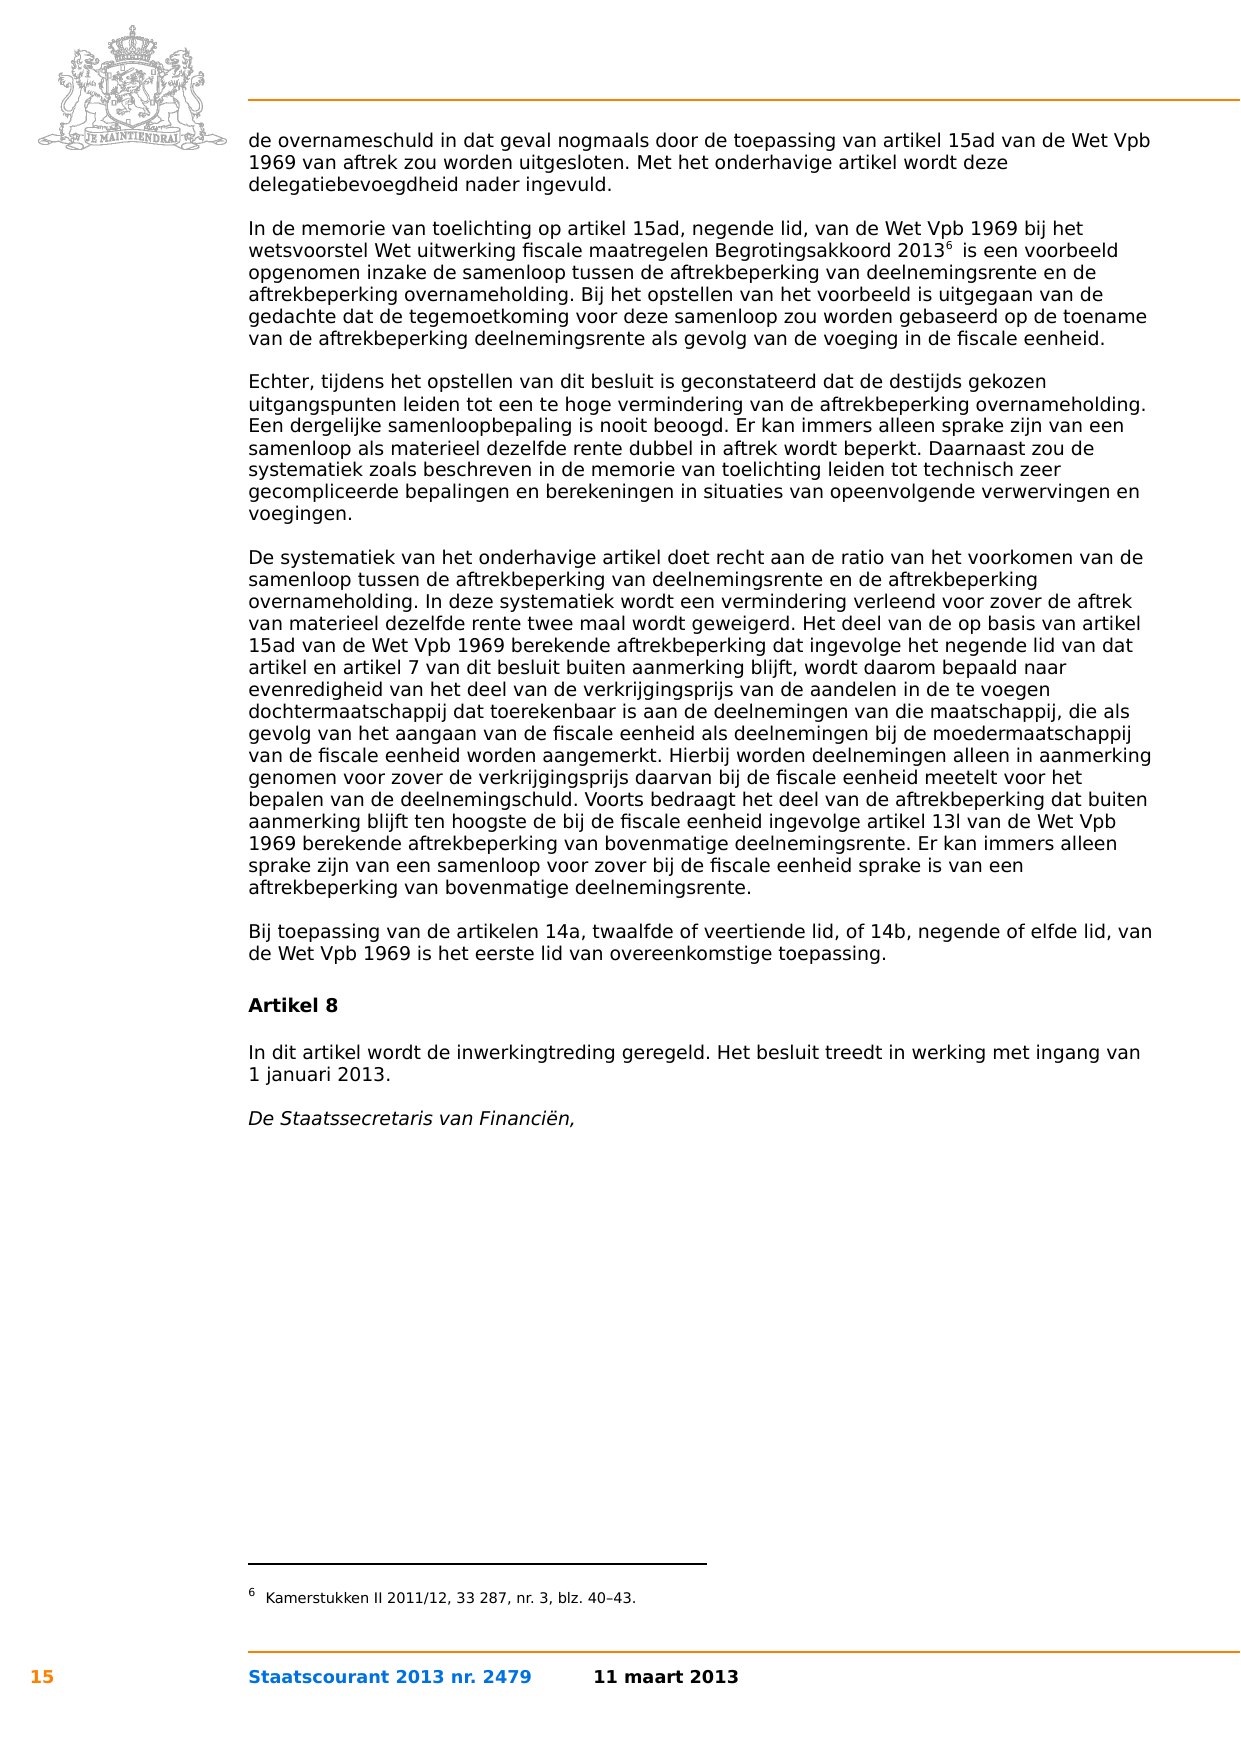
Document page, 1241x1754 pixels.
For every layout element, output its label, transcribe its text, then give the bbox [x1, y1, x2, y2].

text De systematiek van het onderhavige artikel doet recht aan de ratio van het voorkomen van de samenloop tussen de aftrekbeperking van deelnemingsrente en de aftrekbeperking overnameholding. In deze systematiek wordt een vermindering verleend voor zover de aftrek van materieel dezelfde rente twee maal wordt geweigerd. Het deel van de op basis van artikel 15ad van de Wet Vpb 1969 berekende aftrekbeperking dat ingevolge het negende lid van dat artikel en artikel 7 van dit besluit buiten aanmerking blijft, wordt daarom bepaald naar evenredigheid van het deel van de verkrijgingsprijs van de aandelen in de te voegen dochtermaatschappij dat toerekenbaar is aan de deelnemingen van die maatschappij, die als gevolg van het aangaan van de fiscale eenheid als deelnemingen bij de moedermaatschappij van de fiscale eenheid worden aangemerkt. Hierbij worden deelnemingen alleen in aanmerking genomen voor zover de verkrijgingsprijs daarvan bij de fiscale eenheid meetelt voor het bepalen van de deelnemingschuld. Voorts bedraagt het deel van de aftrekbeperking dat buiten aanmerking blijft ten hoogste de bij de fiscale eenheid ingevolge artikel 13l van de Wet Vpb 1969 berekende aftrekbeperking van bovenmatige deelnemingsrente. Er kan immers alleen sprake zijn van een samenloop voor zover bij de fiscale eenheid sprake is van een aftrekbeperking van bovenmatige deelnemingsrente. [248, 547, 1163, 899]
text In de memorie van toelichting op artikel 15ad, negende lid, van de Wet Vpb 1969 bij het wetsvoorstel Wet uitwerking fiscale maatregelen Begrotingsakkoord 2013 is een voorbeeld opgenomen inzake de samenloop tussen de aftrekbeperking van deelnemingsrente en de aftrekbeperking overnameholding. Bij het opstellen van het voorbeeld is uitgegaan van de gedachte dat de tegemoetkoming voor deze samenloop zou worden gebaseerd op de toename van de aftrekbeperking deelnemingsrente als gevolg van de voeging in de fiscale eenheid. [248, 218, 1163, 349]
picture [38, 25, 227, 150]
text De Staatssecretaris van Financiën, [248, 1107, 1163, 1129]
text Bij toepassing van de artikelen 14a, twaalfde of veertiende lid, of 14b, negende of elfde lid, van de Wet Vpb 1969 is het eerste lid van overeenkomstige toepassing. [248, 921, 1163, 965]
text In dit artikel wordt de inwerkingtreding geregeld. Het besluit treedt in werking met ingang van 1 januari 2013. [248, 1042, 1163, 1086]
text Echter, tijdens het opstellen van dit besluit is geconstateerd dat de destijds gekozen uitgangspunten leiden tot een te hoge vermindering van de aftrekbeperking overnameholding. Een dergelijke samenloopbepaling is nooit beoogd. Er kan immers alleen sprake zijn van een samenloop als materieel dezelfde rente dubbel in aftrek wordt beperkt. Daarnaast zou de systematiek zoals beschreven in de memorie van toelichting leiden tot technisch zeer gecompliceerde bepalingen en berekeningen in situaties van opeenvolgende verwervingen en voegingen. [248, 371, 1163, 525]
text de overnameschuld in dat geval nogmaals door de toepassing van artikel 15ad van de Wet Vpb 1969 van aftrek zou worden uitgesloten. Met het onderhavige artikel wordt deze delegatiebevoegdheid nader ingevuld. [248, 130, 1163, 196]
subtitle Artikel 8 [248, 995, 1163, 1017]
text Kamerstukken II 2011/12, 33 287, nr. 3, blz. 40–43. [248, 1586, 1163, 1608]
